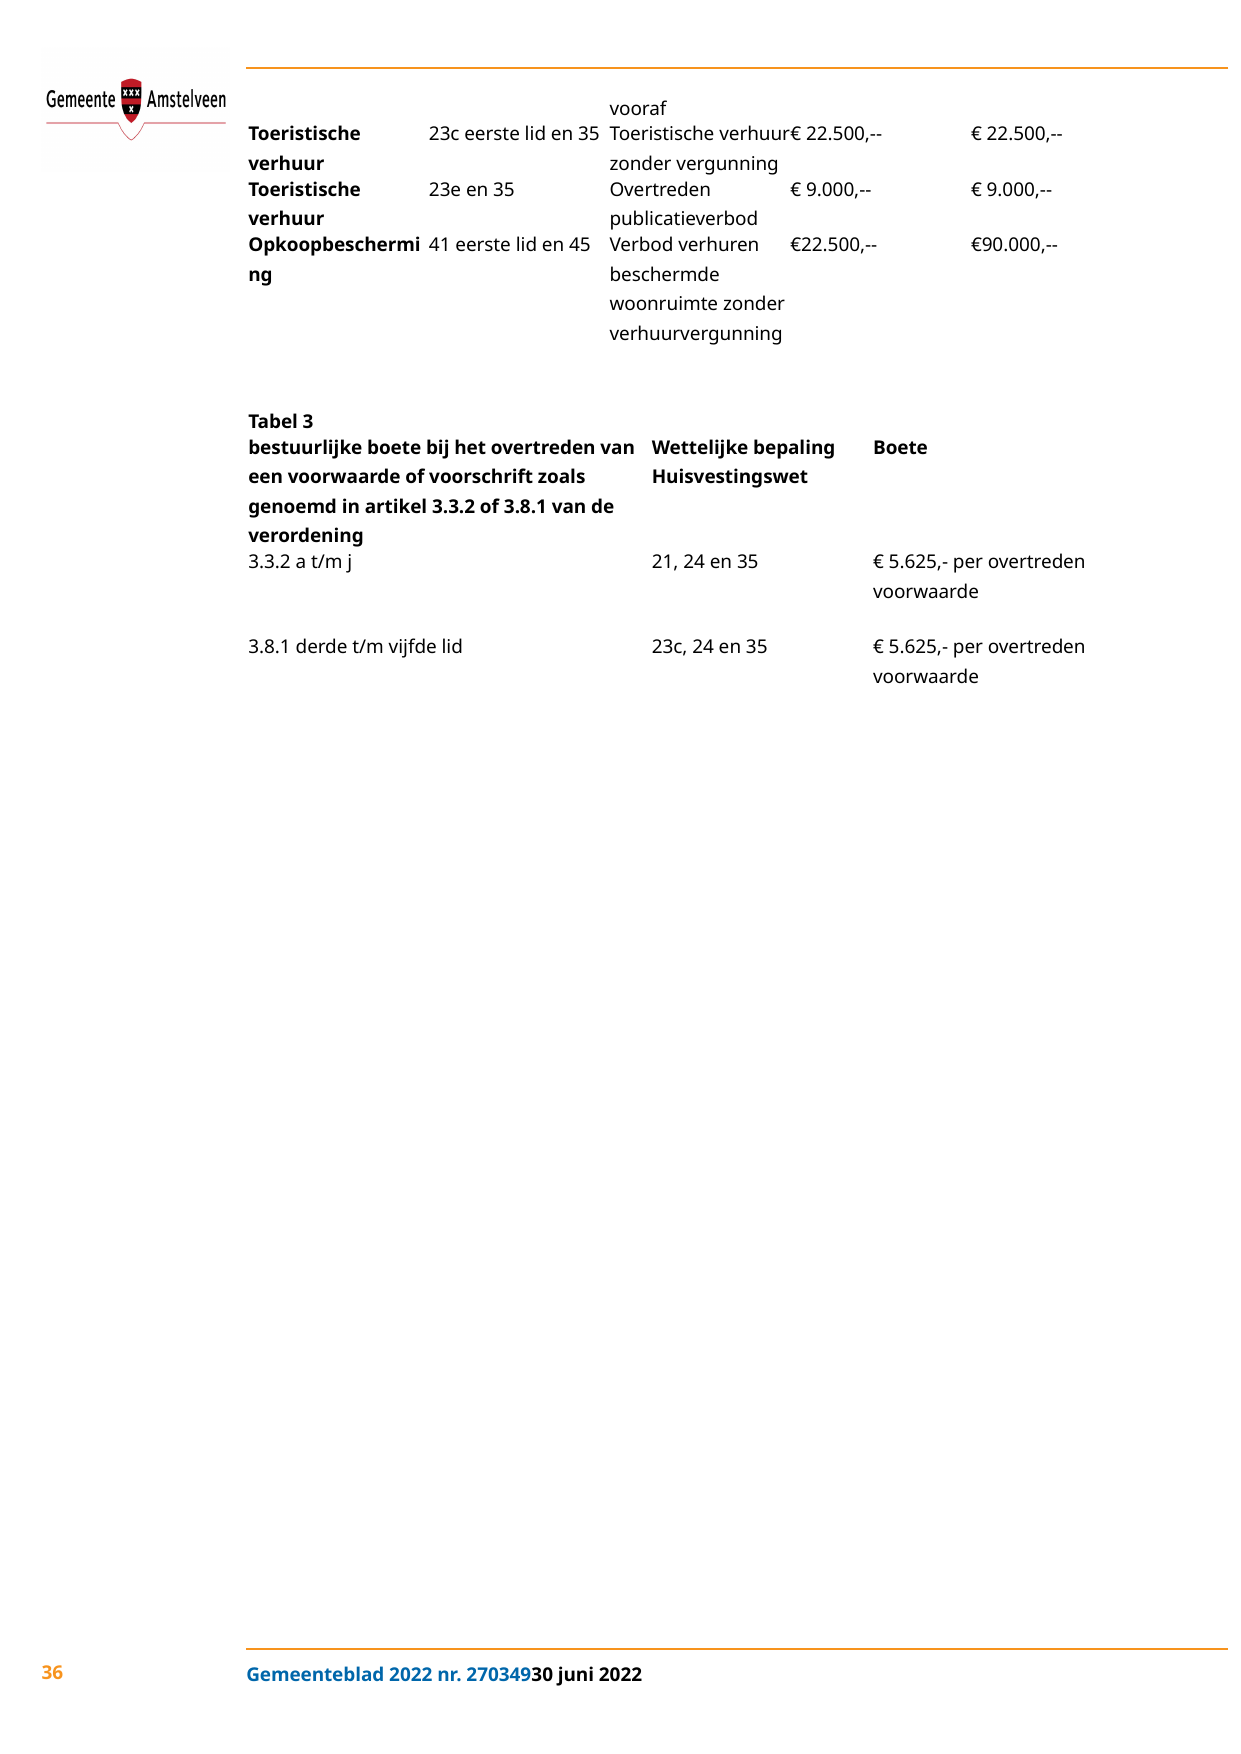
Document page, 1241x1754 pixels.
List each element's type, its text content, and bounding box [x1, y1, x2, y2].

table_cell 3.8.1 derde t/m vijfde lid [248, 633, 652, 688]
table_cell Wettelijke bepaling Huisvestingswet [652, 434, 873, 548]
table_cell Toeristische verhuur [248, 121, 429, 176]
table_cell Boete [873, 434, 1152, 548]
table_cell € 22.500,-- [790, 121, 971, 176]
table_cell €22.500,-- [790, 231, 971, 346]
table_cell [248, 95, 429, 121]
table_cell [971, 95, 1152, 121]
table_cell Verbod verhuren beschermde woonruimte zonder verhuurvergunning [609, 231, 790, 346]
table_cell 41 eerste lid en 45 [429, 231, 609, 346]
table_cell 23e en 35 [429, 176, 609, 231]
table_cell € 22.500,-- [971, 121, 1152, 176]
table_cell Opkoopbescherming [248, 231, 429, 346]
table_header [652, 379, 873, 434]
table_header [873, 379, 1152, 434]
table_cell 23c eerste lid en 35 [429, 121, 609, 176]
table_cell bestuurlijke boete bij het overtreden van een voorwaarde of voorschrift zoals genoemd in artikel 3.3.2 of 3.8.1 van de verordening [248, 434, 652, 548]
table_cell € 9.000,-- [790, 176, 971, 231]
table_header Tabel 3 [248, 379, 652, 434]
table_cell 21, 24 en 35 [652, 548, 873, 633]
table_cell € 9.000,-- [971, 176, 1152, 231]
table_cell [790, 95, 971, 121]
table_cell 3.3.2 a t/m j [248, 548, 652, 633]
table_cell € 5.625,- per overtreden voorwaarde [873, 633, 1152, 688]
table_cell vooraf [609, 95, 790, 121]
table_cell 23c, 24 en 35 [652, 633, 873, 688]
table_cell Toeristische verhuur [248, 176, 429, 231]
table_cell Overtreden publicatieverbod [609, 176, 790, 231]
picture [41, 47, 231, 172]
table_cell €90.000,-- [971, 231, 1152, 346]
table_cell [429, 95, 609, 121]
table_cell € 5.625,- per overtreden voorwaarde [873, 548, 1152, 633]
table_cell Toeristische verhuur zonder vergunning [609, 121, 790, 176]
